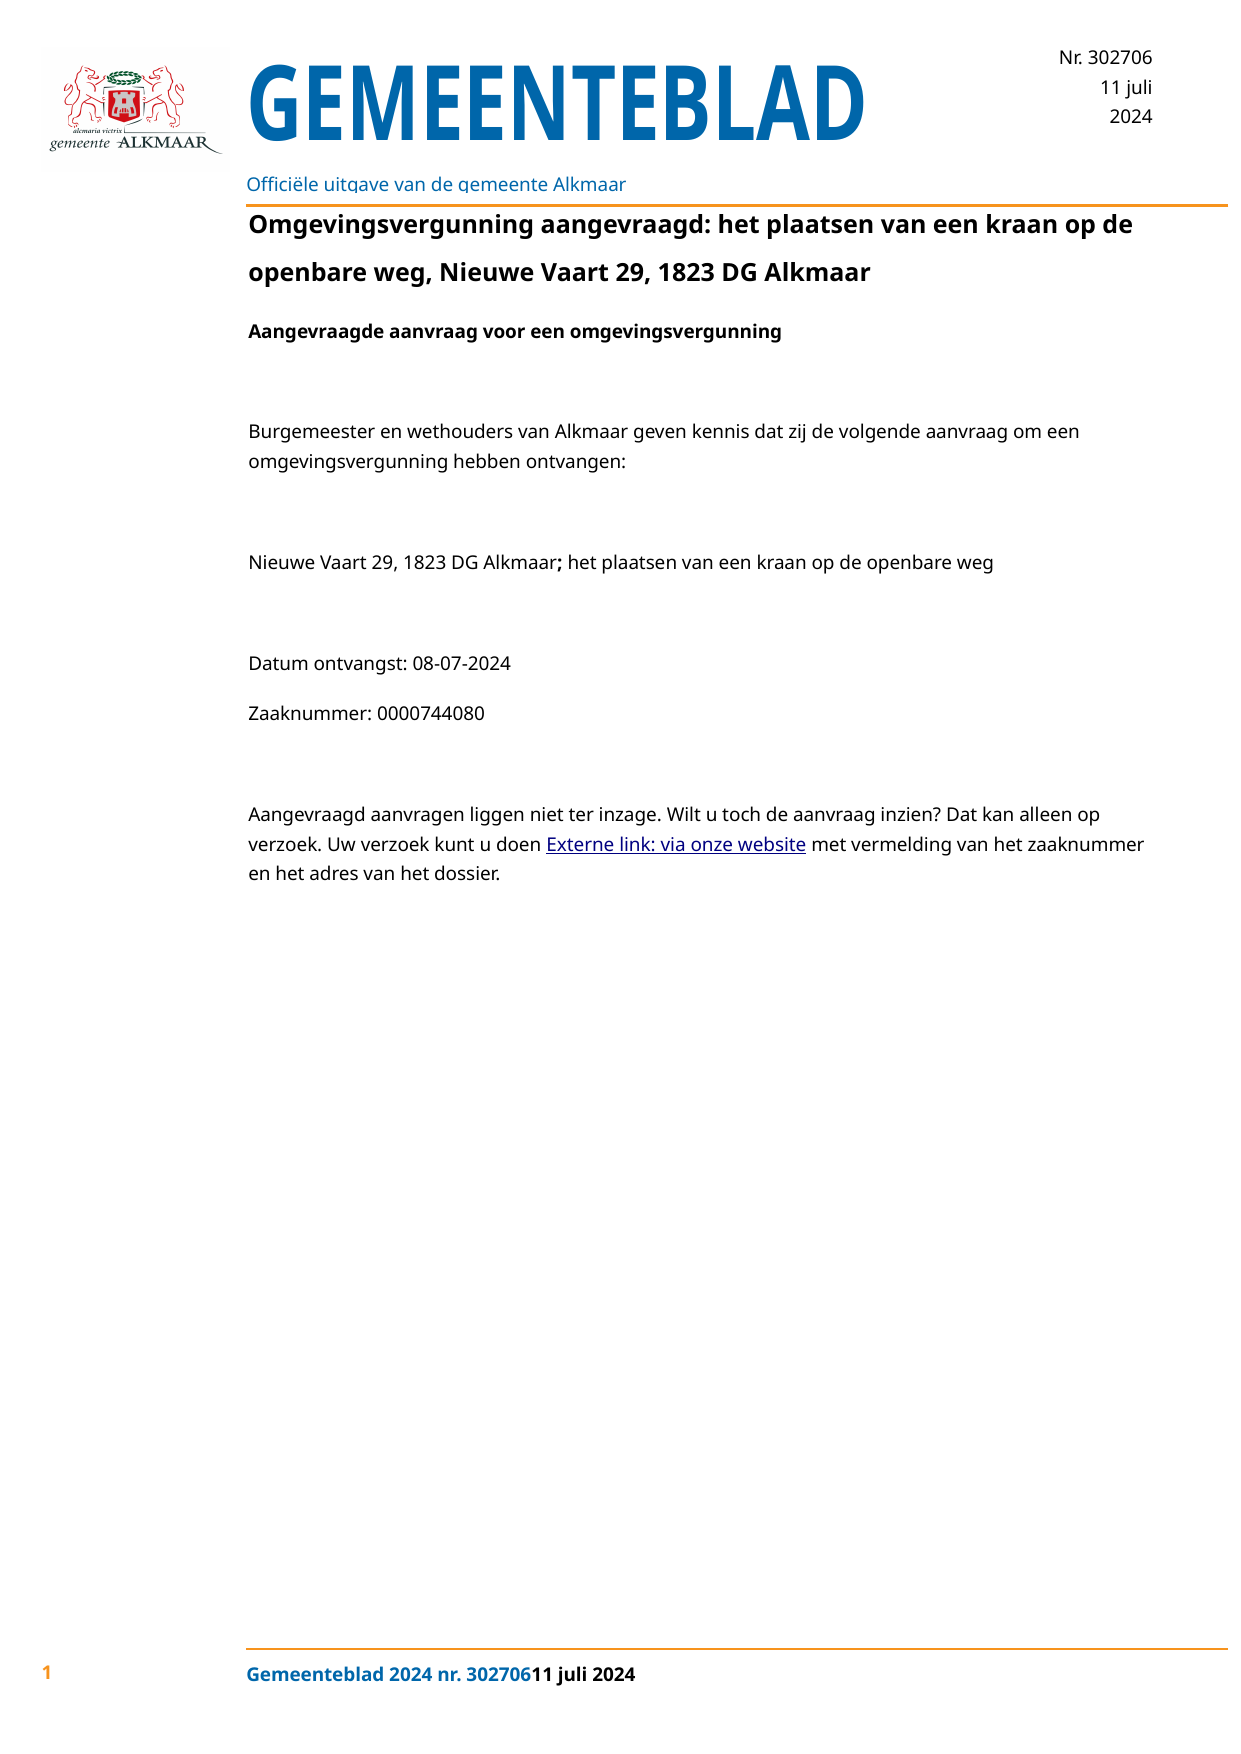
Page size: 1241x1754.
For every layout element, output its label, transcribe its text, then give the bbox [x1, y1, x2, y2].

text Zaaknummer: 0000744080 [248, 700, 1152, 726]
text Datum ontvangst: 08-07-2024 [248, 650, 1152, 676]
text Omgevingsvergunning aangevraagd: het plaatsen van een kraan op de openbare weg, Nieuwe Vaart 29, 1823 DG Alkmaar [248, 207, 1152, 288]
text Burgemeester en wethouders van Alkmaar geven kennis dat zij de volgende aanvraag om een omgevingsvergunning hebben ontvangen: [248, 419, 1152, 474]
picture [41, 47, 231, 172]
text Nieuwe Vaart 29, 1823 DG Alkmaar; het plaatsen van een kraan op de openbare weg [248, 549, 1152, 575]
text Aangevraagd aanvragen liggen niet ter inzage. Wilt u toch de aanvraag inzien? Dat kan alleen op verzoek. Uw verzoek kunt u doen Externe link: via onze website met vermelding van het zaaknummer en het adres van het dossier. [248, 801, 1152, 886]
text Aangevraagde aanvraag voor een omgevingsvergunning [248, 318, 1152, 344]
